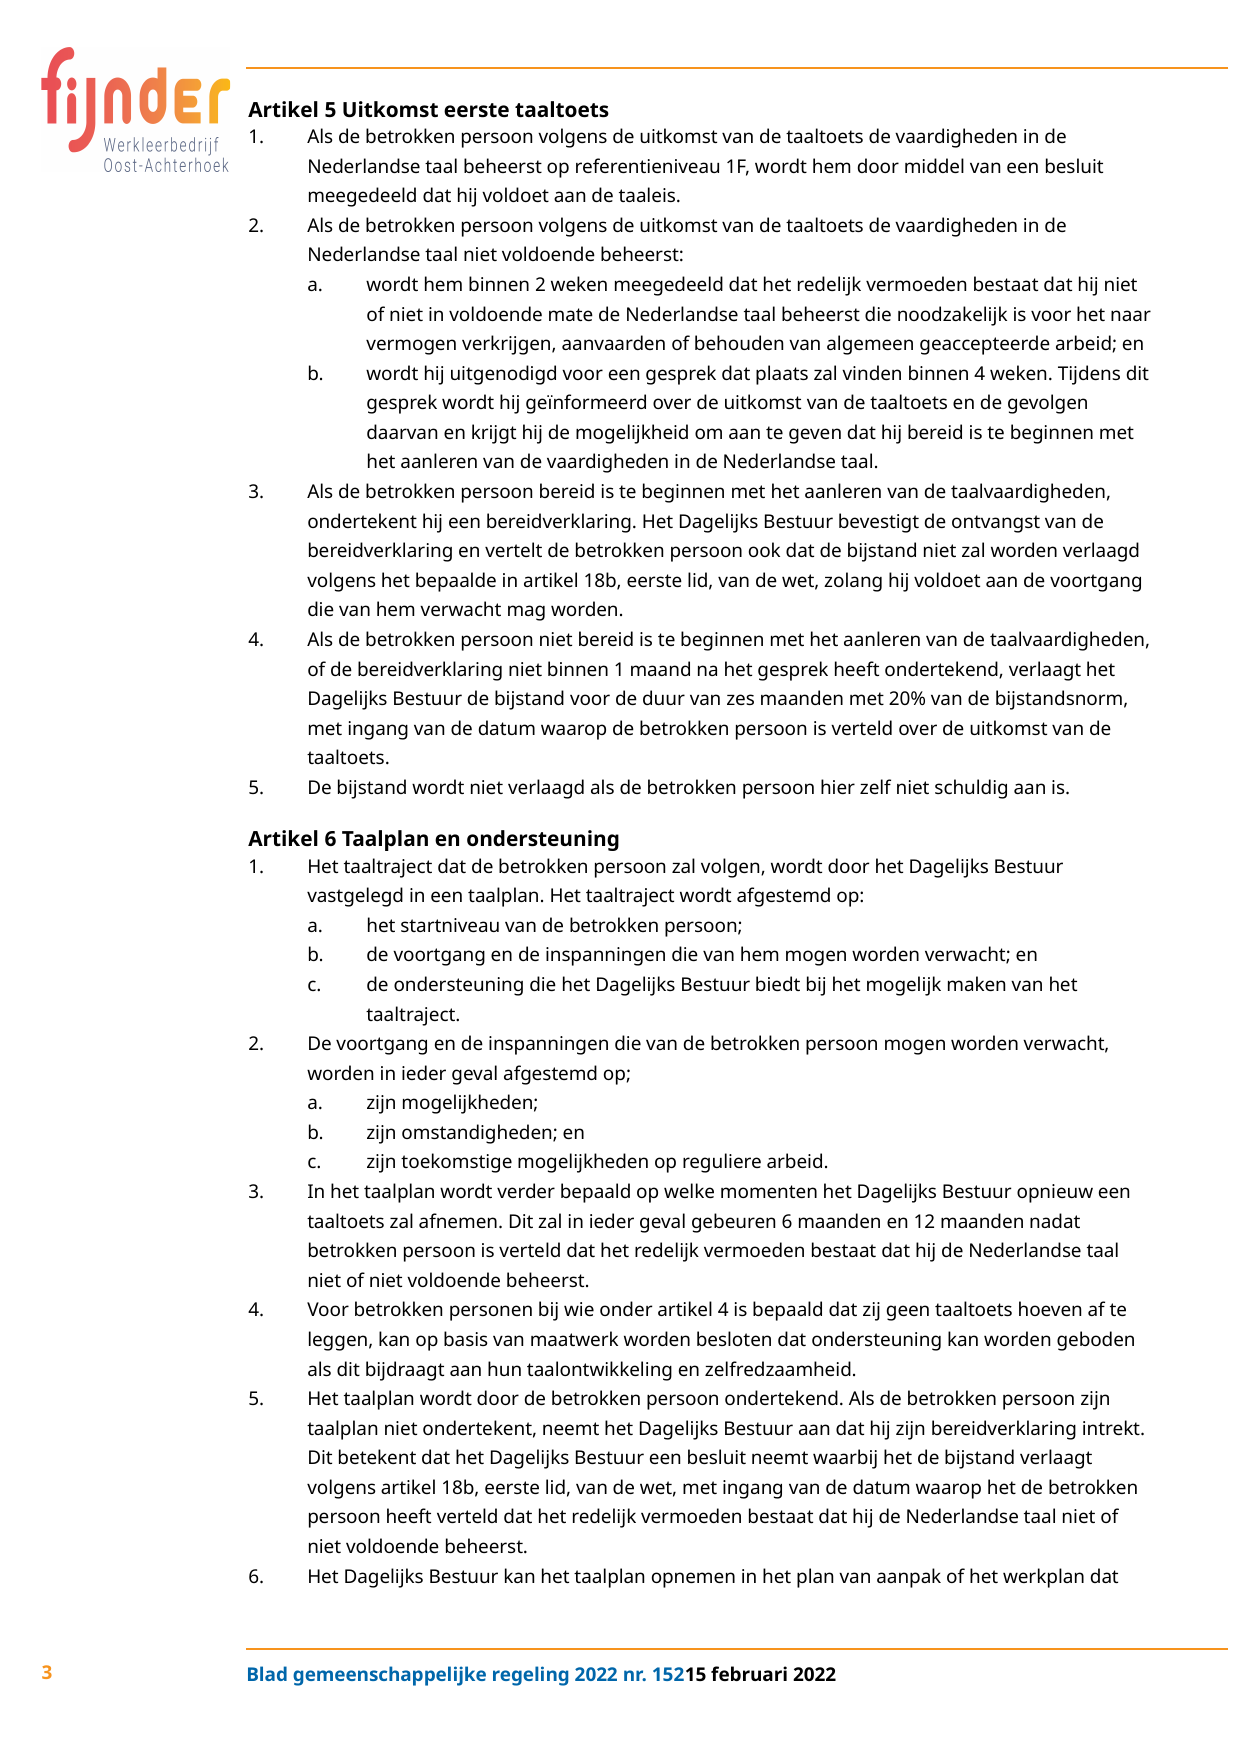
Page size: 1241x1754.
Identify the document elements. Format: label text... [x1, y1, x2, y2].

list Als de betrokken persoon bereid is te beginnen met het aanleren van de taalvaardigheden, ondertekent hij een bereidverklaring. Het Dagelijks Bestuur bevestigt de ontvangst van de bereidverklaring en vertelt de betrokken persoon ook dat de bijstand niet zal worden verlaagd volgens het bepaalde in artikel 18b, eerste lid, van de wet, zolang hij voldoet aan de voortgang die van hem verwacht mag worden. [248, 478, 1152, 622]
list De bijstand wordt niet verlaagd als de betrokken persoon hier zelf niet schuldig aan is. [248, 774, 1152, 800]
list zijn omstandigheden; en [307, 1119, 1152, 1145]
list het startniveau van de betrokken persoon; [307, 912, 1152, 938]
list In het taalplan wordt verder bepaald op welke momenten het Dagelijks Bestuur opnieuw een taaltoets zal afnemen. Dit zal in ieder geval gebeuren 6 maanden en 12 maanden nadat betrokken persoon is verteld dat het redelijk vermoeden bestaat dat hij de Nederlandse taal niet of niet voldoende beheerst. [248, 1178, 1152, 1293]
text Artikel 5 Uitkomst eerste taaltoets [248, 95, 1152, 123]
list Het Dagelijks Bestuur kan het taalplan opnemen in het plan van aanpak of het werkplan dat [248, 1563, 1152, 1589]
list wordt hij uitgenodigd voor een gesprek dat plaats zal vinden binnen 4 weken. Tijdens dit gesprek wordt hij geïnformeerd over de uitkomst van de taaltoets en de gevolgen daarvan en krijgt hij de mogelijkheid om aan te geven dat hij bereid is te beginnen met het aanleren van de vaardigheden in de Nederlandse taal. [307, 360, 1152, 474]
text Artikel 6 Taalplan en ondersteuning [248, 824, 1152, 853]
list Als de betrokken persoon niet bereid is te beginnen met het aanleren van de taalvaardigheden, of de bereidverklaring niet binnen 1 maand na het gesprek heeft ondertekend, verlaagt het Dagelijks Bestuur de bijstand voor de duur van zes maanden met 20% van de bijstandsnorm, met ingang van de datum waarop de betrokken persoon is verteld over de uitkomst van de taaltoets. [248, 626, 1152, 770]
list zijn mogelijkheden; [307, 1089, 1152, 1115]
list De voortgang en de inspanningen die van de betrokken persoon mogen worden verwacht, worden in ieder geval afgestemd op; [248, 1030, 1152, 1086]
list Als de betrokken persoon volgens de uitkomst van de taaltoets de vaardigheden in de Nederlandse taal beheerst op referentieniveau 1F, wordt hem door middel van een besluit meegedeeld dat hij voldoet aan de taaleis. [248, 123, 1152, 208]
list Het taaltraject dat de betrokken persoon zal volgen, wordt door het Dagelijks Bestuur vastgelegd in een taalplan. Het taaltraject wordt afgestemd op: [248, 853, 1152, 908]
list Het taalplan wordt door de betrokken persoon ondertekend. Als de betrokken persoon zijn taalplan niet ondertekent, neemt het Dagelijks Bestuur aan dat hij zijn bereidverklaring intrekt. Dit betekent dat het Dagelijks Bestuur een besluit neemt waarbij het de bijstand verlaagt volgens artikel 18b, eerste lid, van de wet, met ingang van de datum waarop het de betrokken persoon heeft verteld dat het redelijk vermoeden bestaat dat hij de Nederlandse taal niet of niet voldoende beheerst. [248, 1385, 1152, 1559]
picture [41, 47, 231, 172]
list de voortgang en de inspanningen die van hem mogen worden verwacht; en [307, 942, 1152, 967]
list wordt hem binnen 2 weken meegedeeld dat het redelijk vermoeden bestaat dat hij niet of niet in voldoende mate de Nederlandse taal beheerst die noodzakelijk is voor het naar vermogen verkrijgen, aanvaarden of behouden van algemeen geaccepteerde arbeid; en [307, 271, 1152, 356]
list Als de betrokken persoon volgens de uitkomst van de taaltoets de vaardigheden in de Nederlandse taal niet voldoende beheerst: [248, 212, 1152, 267]
list de ondersteuning die het Dagelijks Bestuur biedt bij het mogelijk maken van het taaltraject. [307, 971, 1152, 1027]
list Voor betrokken personen bij wie onder artikel 4 is bepaald dat zij geen taaltoets hoeven af te leggen, kan op basis van maatwerk worden besloten dat ondersteuning kan worden geboden als dit bijdraagt aan hun taalontwikkeling en zelfredzaamheid. [248, 1297, 1152, 1382]
list zijn toekomstige mogelijkheden op reguliere arbeid. [307, 1149, 1152, 1174]
